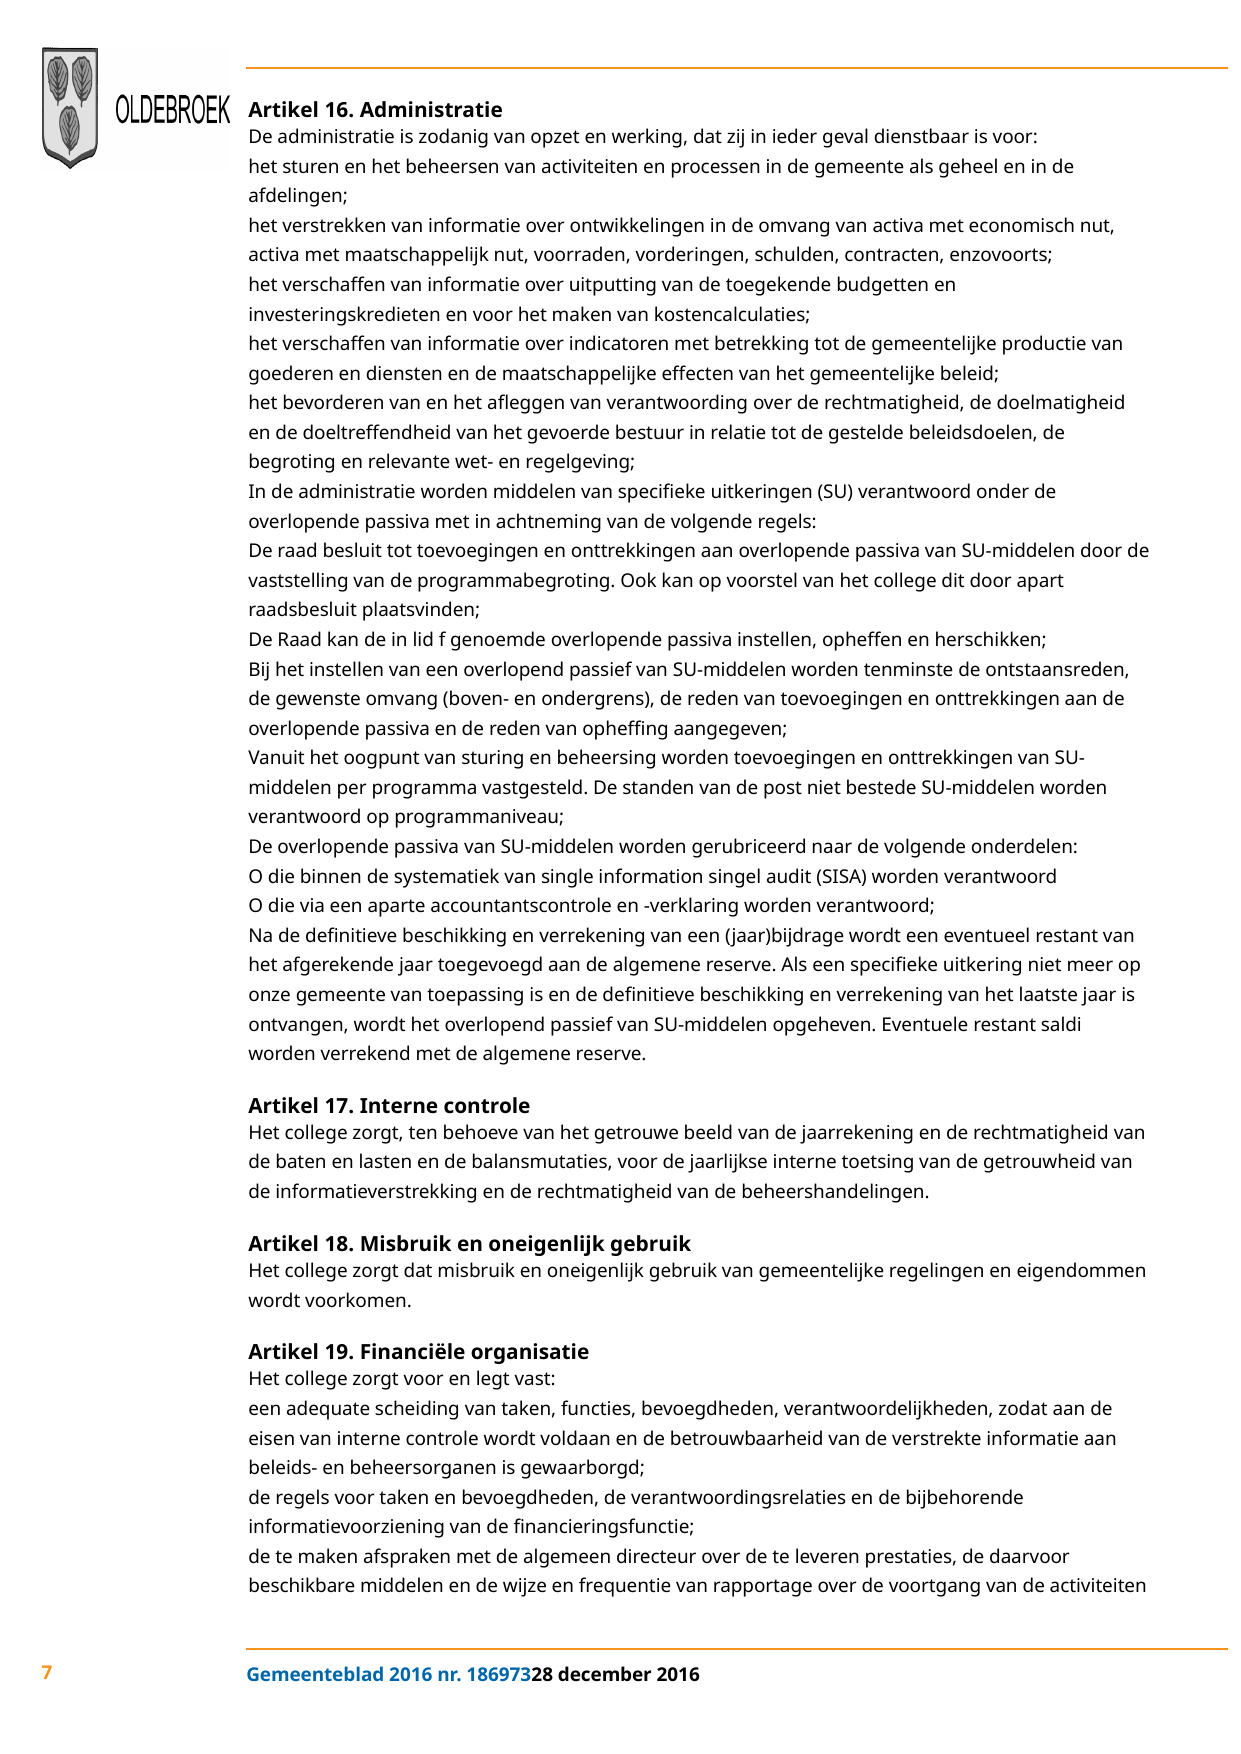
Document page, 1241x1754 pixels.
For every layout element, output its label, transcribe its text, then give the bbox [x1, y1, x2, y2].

text de regels voor taken en bevoegdheden, de verantwoordingsrelaties en de bijbehorende informatievoorziening van de financieringsfunctie; [248, 1484, 1152, 1539]
text Het college zorgt voor en legt vast: [248, 1366, 1152, 1391]
text O die via een aparte accountantscontrole en -verklaring worden verantwoord; [248, 892, 1152, 918]
text het verstrekken van informatie over ontwikkelingen in de omvang van activa met economisch nut, activa met maatschappelijk nut, voorraden, vorderingen, schulden, contracten, enzovoorts; [248, 212, 1152, 267]
text Artikel 19. Financiële organisatie [248, 1337, 1152, 1366]
picture [41, 47, 231, 172]
text het sturen en het beheersen van activiteiten en processen in de gemeente als geheel en in de afdelingen; [248, 153, 1152, 208]
text Het college zorgt, ten behoeve van het getrouwe beeld van de jaarrekening en de rechtmatigheid van de baten en lasten en de balansmutaties, voor de jaarlijkse interne toetsing van de getrouwheid van de informatieverstrekking en de rechtmatigheid van de beheershandelingen. [248, 1119, 1152, 1204]
text een adequate scheiding van taken, functies, bevoegdheden, verantwoordelijkheden, zodat aan de eisen van interne controle wordt voldaan en de betrouwbaarheid van de verstrekte informatie aan beleids- en beheersorganen is gewaarborgd; [248, 1395, 1152, 1480]
text Artikel 17. Interne controle [248, 1091, 1152, 1119]
text O die binnen de systematiek van single information singel audit (SISA) worden verantwoord [248, 863, 1152, 888]
text het verschaffen van informatie over uitputting van de toegekende budgetten en investeringskredieten en voor het maken van kostencalculaties; [248, 271, 1152, 326]
text de te maken afspraken met de algemeen directeur over de te leveren prestaties, de daarvoor beschikbare middelen en de wijze en frequentie van rapportage over de voortgang van de activiteiten [248, 1543, 1152, 1598]
text Artikel 16. Administratie [248, 95, 1152, 123]
text Bij het instellen van een overlopend passief van SU-middelen worden tenminste de ontstaansreden, de gewenste omvang (boven- en ondergrens), de reden van toevoegingen en onttrekkingen aan de overlopende passiva en de reden van opheffing aangegeven; [248, 656, 1152, 741]
text het verschaffen van informatie over indicatoren met betrekking tot de gemeentelijke productie van goederen en diensten en de maatschappelijke effecten van het gemeentelijke beleid; [248, 330, 1152, 386]
text Vanuit het oogpunt van sturing en beheersing worden toevoegingen en onttrekkingen van SU-middelen per programma vastgesteld. De standen van de post niet bestede SU-middelen worden verantwoord op programmaniveau; [248, 744, 1152, 829]
text Het college zorgt dat misbruik en oneigenlijk gebruik van gemeentelijke regelingen en eigendommen wordt voorkomen. [248, 1257, 1152, 1312]
text In de administratie worden middelen van specifieke uitkeringen (SU) verantwoord onder de overlopende passiva met in achtneming van de volgende regels: [248, 478, 1152, 533]
text De Raad kan de in lid f genoemde overlopende passiva instellen, opheffen en herschikken; [248, 626, 1152, 652]
text De overlopende passiva van SU-middelen worden gerubriceerd naar de volgende onderdelen: [248, 833, 1152, 859]
text De raad besluit tot toevoegingen en onttrekkingen aan overlopende passiva van SU-middelen door de vaststelling van de programmabegroting. Ook kan op voorstel van het college dit door apart raadsbesluit plaatsvinden; [248, 537, 1152, 622]
text Artikel 18. Misbruik en oneigenlijk gebruik [248, 1229, 1152, 1257]
text het bevorderen van en het afleggen van verantwoording over de rechtmatigheid, de doelmatigheid en de doeltreffendheid van het gevoerde bestuur in relatie tot de gestelde beleidsdoelen, de begroting en relevante wet- en regelgeving; [248, 389, 1152, 474]
text De administratie is zodanig van opzet en werking, dat zij in ieder geval dienstbaar is voor: [248, 123, 1152, 149]
text Na de definitieve beschikking en verrekening van een (jaar)bijdrage wordt een eventueel restant van het afgerekende jaar toegevoegd aan de algemene reserve. Als een specifieke uitkering niet meer op onze gemeente van toepassing is en de definitieve beschikking en verrekening van het laatste jaar is ontvangen, wordt het overlopend passief van SU-middelen opgeheven. Eventuele restant saldi worden verrekend met de algemene reserve. [248, 922, 1152, 1066]
